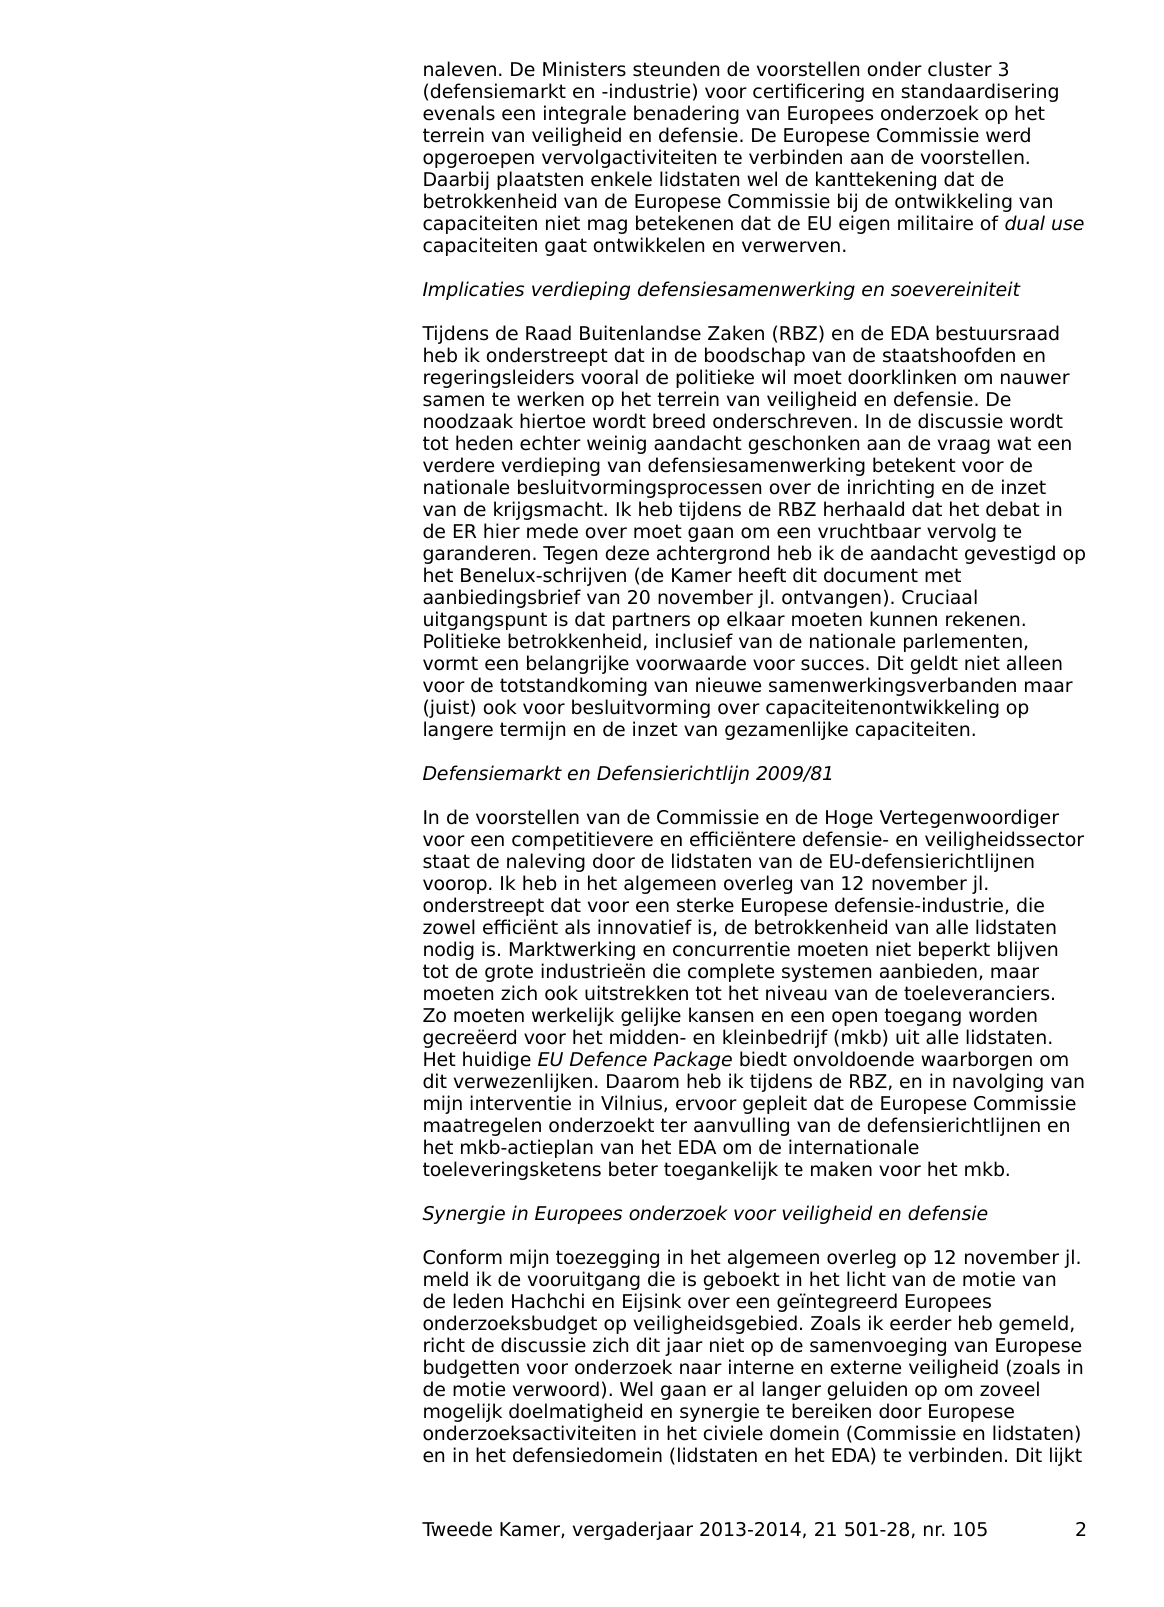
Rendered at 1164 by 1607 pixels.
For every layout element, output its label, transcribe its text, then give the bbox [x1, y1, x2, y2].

subtitle Synergie in Europees onderzoek voor veiligheid en defensie [422, 1203, 1087, 1225]
text naleven. De Ministers steunden de voorstellen onder cluster 3 (defensiemarkt en -industrie) voor certificering en standaardisering evenals een integrale benadering van Europees onderzoek op het terrein van veiligheid en defensie. De Europese Commissie werd opgeroepen vervolgactiviteiten te verbinden aan de voorstellen. Daarbij plaatsten enkele lidstaten wel de kanttekening dat de betrokkenheid van de Europese Commissie bij de ontwikkeling van capaciteiten niet mag betekenen dat de EU eigen militaire of dual use capaciteiten gaat ontwikkelen en verwerven. [422, 59, 1087, 257]
text In de voorstellen van de Commissie en de Hoge Vertegenwoordiger voor een competitievere en efficiëntere defensie- en veiligheidssector staat de naleving door de lidstaten van de EU-defensierichtlijnen voorop. Ik heb in het algemeen overleg van 12 november jl. onderstreept dat voor een sterke Europese defensie-industrie, die zowel efficiënt als innovatief is, de betrokkenheid van alle lidstaten nodig is. Marktwerking en concurrentie moeten niet beperkt blijven tot de grote industrieën die complete systemen aanbieden, maar moeten zich ook uitstrekken tot het niveau van de toeleveranciers. Zo moeten werkelijk gelijke kansen en een open toegang worden gecreëerd voor het midden- en kleinbedrijf (mkb) uit alle lidstaten. Het huidige EU Defence Package biedt onvoldoende waarborgen om dit verwezenlijken. Daarom heb ik tijdens de RBZ, en in navolging van mijn interventie in Vilnius, ervoor gepleit dat de Europese Commissie maatregelen onderzoekt ter aanvulling van de defensierichtlijnen en het mkb-actieplan van het EDA om de internationale toeleveringsketens beter toegankelijk te maken voor het mkb. [422, 807, 1087, 1181]
subtitle Implicaties verdieping defensiesamenwerking en soevereiniteit [422, 279, 1087, 301]
text Tijdens de Raad Buitenlandse Zaken (RBZ) en de EDA bestuursraad heb ik onderstreept dat in de boodschap van de staatshoofden en regeringsleiders vooral de politieke wil moet doorklinken om nauwer samen te werken op het terrein van veiligheid en defensie. De noodzaak hiertoe wordt breed onderschreven. In de discussie wordt tot heden echter weinig aandacht geschonken aan de vraag wat een verdere verdieping van defensiesamenwerking betekent voor de nationale besluitvormingsprocessen over de inrichting en de inzet van de krijgsmacht. Ik heb tijdens de RBZ herhaald dat het debat in de ER hier mede over moet gaan om een vruchtbaar vervolg te garanderen. Tegen deze achtergrond heb ik de aandacht gevestigd op het Benelux-schrijven (de Kamer heeft dit document met aanbiedingsbrief van 20 november jl. ontvangen). Cruciaal uitgangspunt is dat partners op elkaar moeten kunnen rekenen. Politieke betrokkenheid, inclusief van de nationale parlementen, vormt een belangrijke voorwaarde voor succes. Dit geldt niet alleen voor de totstandkoming van nieuwe samenwerkingsverbanden maar (juist) ook voor besluitvorming over capaciteitenontwikkeling op langere termijn en de inzet van gezamenlijke capaciteiten. [422, 323, 1087, 741]
subtitle Defensiemarkt en Defensierichtlijn 2009/81 [422, 763, 1087, 785]
text Conform mijn toezegging in het algemeen overleg op 12 november jl. meld ik de vooruitgang die is geboekt in het licht van de motie van de leden Hachchi en Eijsink over een geïntegreerd Europees onderzoeksbudget op veiligheidsgebied. Zoals ik eerder heb gemeld, richt de discussie zich dit jaar niet op de samenvoeging van Europese budgetten voor onderzoek naar interne en externe veiligheid (zoals in de motie verwoord). Wel gaan er al langer geluiden op om zoveel mogelijk doelmatigheid en synergie te bereiken door Europese onderzoeksactiviteiten in het civiele domein (Commissie en lidstaten) en in het defensiedomein (lidstaten en het EDA) te verbinden. Dit lijkt [422, 1247, 1087, 1467]
